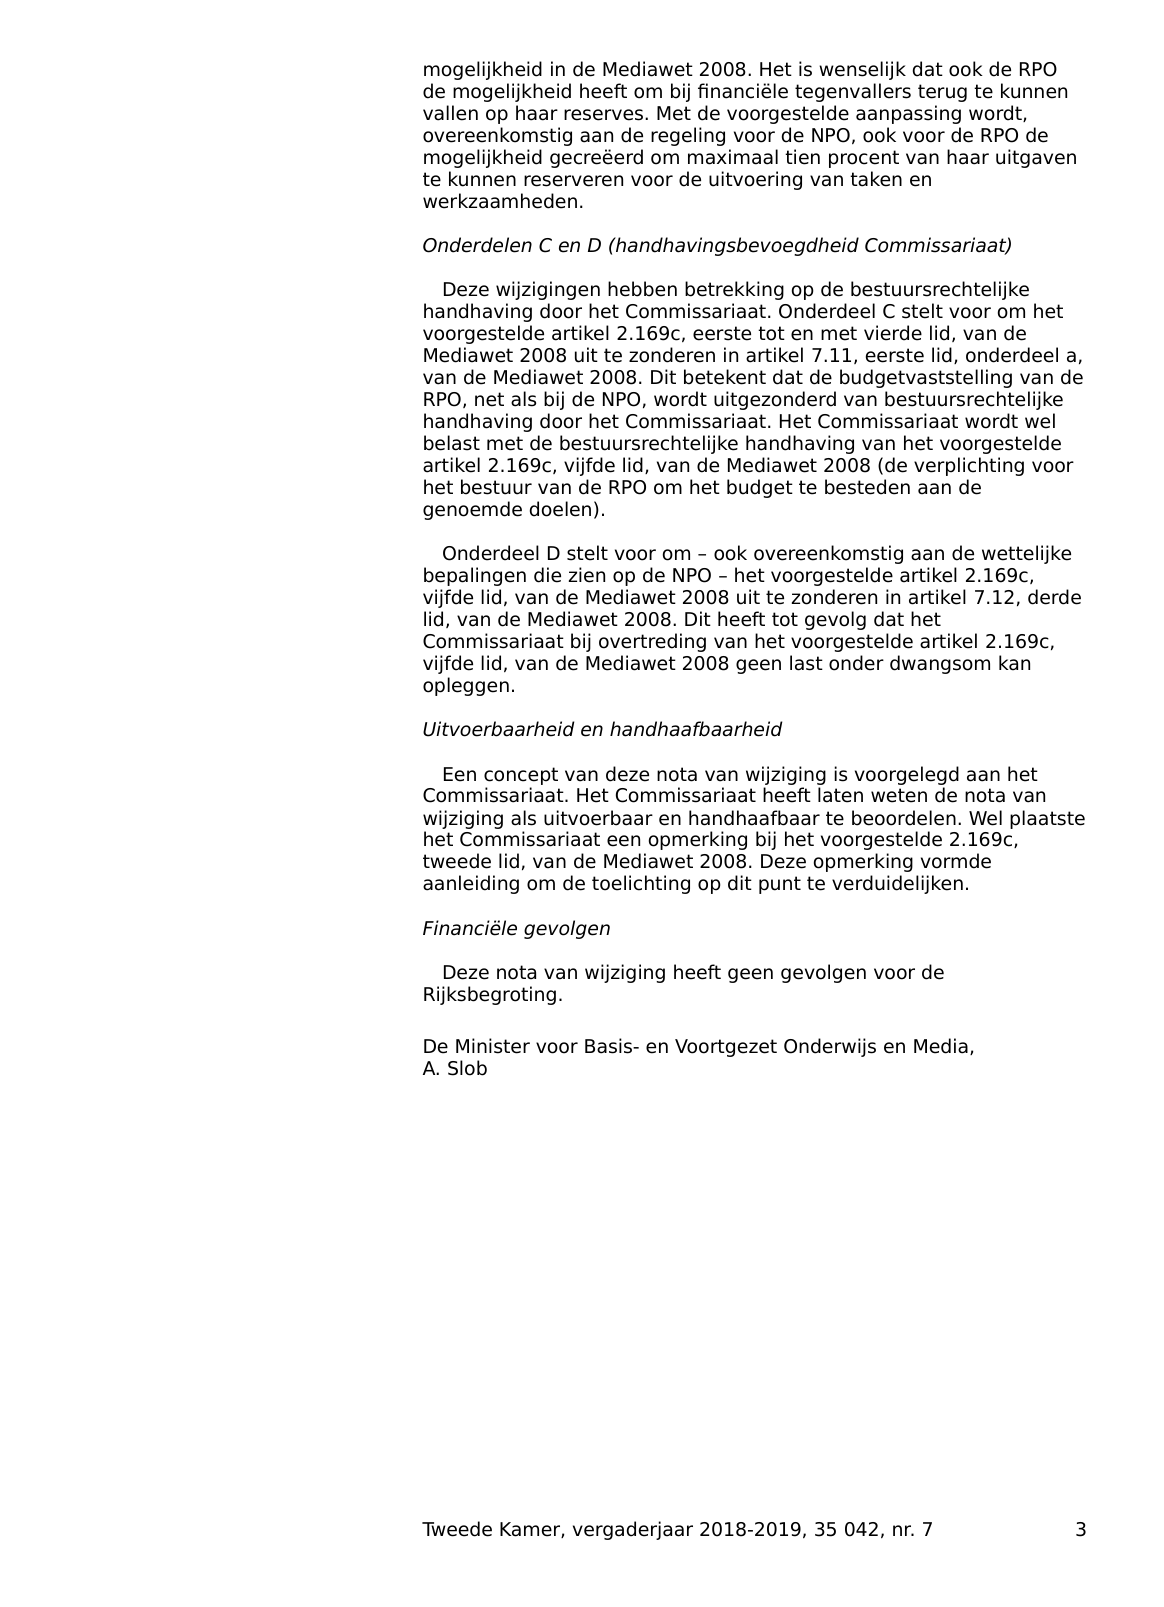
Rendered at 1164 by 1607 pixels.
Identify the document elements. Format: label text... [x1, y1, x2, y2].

subtitle Onderdelen C en D (handhavingsbevoegdheid Commissariaat) [422, 235, 1087, 257]
text Deze wijzigingen hebben betrekking op de bestuursrechtelijke handhaving door het Commissariaat. Onderdeel C stelt voor om het voorgestelde artikel 2.169c, eerste tot en met vierde lid, van de Mediawet 2008 uit te zonderen in artikel 7.11, eerste lid, onderdeel a, van de Mediawet 2008. Dit betekent dat de budgetvaststelling van de RPO, net als bij de NPO, wordt uitgezonderd van bestuursrechtelijke handhaving door het Commissariaat. Het Commissariaat wordt wel belast met de bestuursrechtelijke handhaving van het voorgestelde artikel 2.169c, vijfde lid, van de Mediawet 2008 (de verplichting voor het bestuur van de RPO om het budget te besteden aan de genoemde doelen). [422, 279, 1087, 521]
text De Minister voor Basis- en Voortgezet Onderwijs en Media, A. Slob [422, 1036, 1087, 1079]
text Onderdeel D stelt voor om – ook overeenkomstig aan de wettelijke bepalingen die zien op de NPO – het voorgestelde artikel 2.169c, vijfde lid, van de Mediawet 2008 uit te zonderen in artikel 7.12, derde lid, van de Mediawet 2008. Dit heeft tot gevolg dat het Commissariaat bij overtreding van het voorgestelde artikel 2.169c, vijfde lid, van de Mediawet 2008 geen last onder dwangsom kan opleggen. [422, 543, 1087, 697]
text Deze nota van wijziging heeft geen gevolgen voor de Rijksbegroting. [422, 962, 1087, 1006]
subtitle Financiële gevolgen [422, 917, 1087, 939]
text mogelijkheid in de Mediawet 2008. Het is wenselijk dat ook de RPO de mogelijkheid heeft om bij financiële tegenvallers terug te kunnen vallen op haar reserves. Met de voorgestelde aanpassing wordt, overeenkomstig aan de regeling voor de NPO, ook voor de RPO de mogelijkheid gecreëerd om maximaal tien procent van haar uitgaven te kunnen reserveren voor de uitvoering van taken en werkzaamheden. [422, 59, 1087, 213]
text Een concept van deze nota van wijziging is voorgelegd aan het Commissariaat. Het Commissariaat heeft laten weten de nota van wijziging als uitvoerbaar en handhaafbaar te beoordelen. Wel plaatste het Commissariaat een opmerking bij het voorgestelde 2.169c, tweede lid, van de Mediawet 2008. Deze opmerking vormde aanleiding om de toelichting op dit punt te verduidelijken. [422, 763, 1087, 895]
subtitle Uitvoerbaarheid en handhaafbaarheid [422, 719, 1087, 741]
